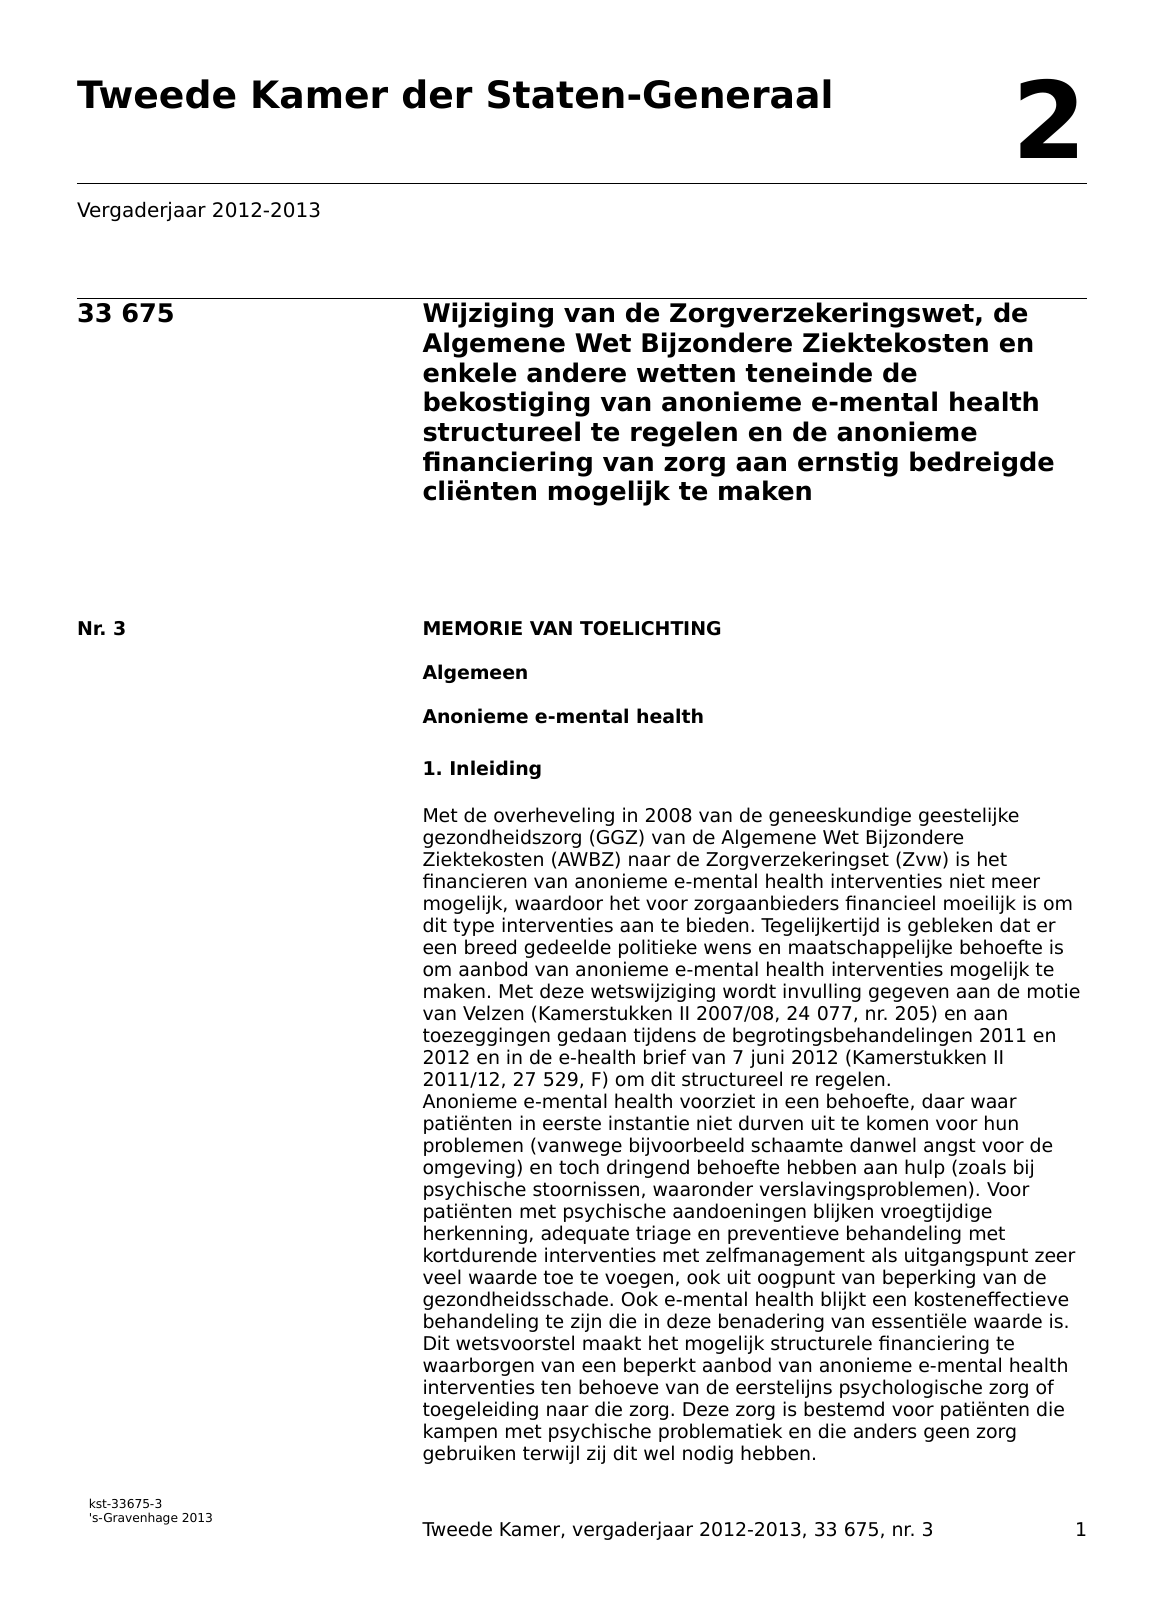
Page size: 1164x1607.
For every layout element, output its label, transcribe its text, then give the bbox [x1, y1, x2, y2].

text Anonieme e-mental health voorziet in een behoefte, daar waar patiënten in eerste instantie niet durven uit te komen voor hun problemen (vanwege bijvoorbeeld schaamte danwel angst voor de omgeving) en toch dringend behoefte hebben aan hulp (zoals bij psychische stoornissen, waaronder verslavingsproblemen). Voor patiënten met psychische aandoeningen blijken vroegtijdige herkenning, adequate triage en preventieve behandeling met kortdurende interventies met zelfmanagement als uitgangspunt zeer veel waarde toe te voegen, ook uit oogpunt van beperking van de gezondheidsschade. Ook e-mental health blijkt een kosteneffectieve behandeling te zijn die in deze benadering van essentiële waarde is. [422, 1091, 1087, 1333]
subtitle 1. Inleiding [422, 758, 1087, 780]
subtitle Anonieme e-mental health [422, 706, 1087, 728]
subtitle Algemeen [422, 662, 1087, 684]
subtitle Nr. 3 MEMORIE VAN TOELICHTING [77, 618, 1087, 640]
text Dit wetsvoorstel maakt het mogelijk structurele financiering te waarborgen van een beperkt aanbod van anonieme e-mental health interventies ten behoeve van de eerstelijns psychologische zorg of toegeleiding naar die zorg. Deze zorg is bestemd voor patiënten die kampen met psychische problematiek en die anders geen zorg gebruiken terwijl zij dit wel nodig hebben. [422, 1333, 1087, 1464]
text Met de overheveling in 2008 van de geneeskundige geestelijke gezondheidszorg (GGZ) van de Algemene Wet Bijzondere Ziektekosten (AWBZ) naar de Zorgverzekeringset (Zvw) is het financieren van anonieme e-mental health interventies niet meer mogelijk, waardoor het voor zorgaanbieders financieel moeilijk is om dit type interventies aan te bieden. Tegelijkertijd is gebleken dat er een breed gedeelde politieke wens en maatschappelijke behoefte is om aanbod van anonieme e-mental health interventies mogelijk te maken. Met deze wetswijziging wordt invulling gegeven aan de motie van Velzen (Kamerstukken II 2007/08, 24 077, nr. 205) en aan toezeggingen gedaan tijdens de begrotingsbehandelingen 2011 en 2012 en in de e-health brief van 7 juni 2012 (Kamerstukken II 2011/12, 27 529, F) om dit structureel re regelen. [422, 805, 1087, 1091]
text 's-Gravenhage 2013 [88, 1511, 323, 1525]
table_cell Vergaderjaar 2012-2013 [77, 184, 1087, 298]
subtitle 33 675 Wijziging van de Zorgverzekeringswet, de Algemene Wet Bijzondere Ziektekosten en enkele andere wetten teneinde de bekostiging van anonieme e-mental health structureel te regelen en de anonieme financiering van zorg aan ernstig bedreigde cliënten mogelijk te maken [77, 299, 1087, 507]
table_header 2 [886, 59, 1087, 183]
table_header Tweede Kamer der Staten-Generaal [77, 59, 886, 183]
text kst-33675-3 [88, 1497, 323, 1511]
